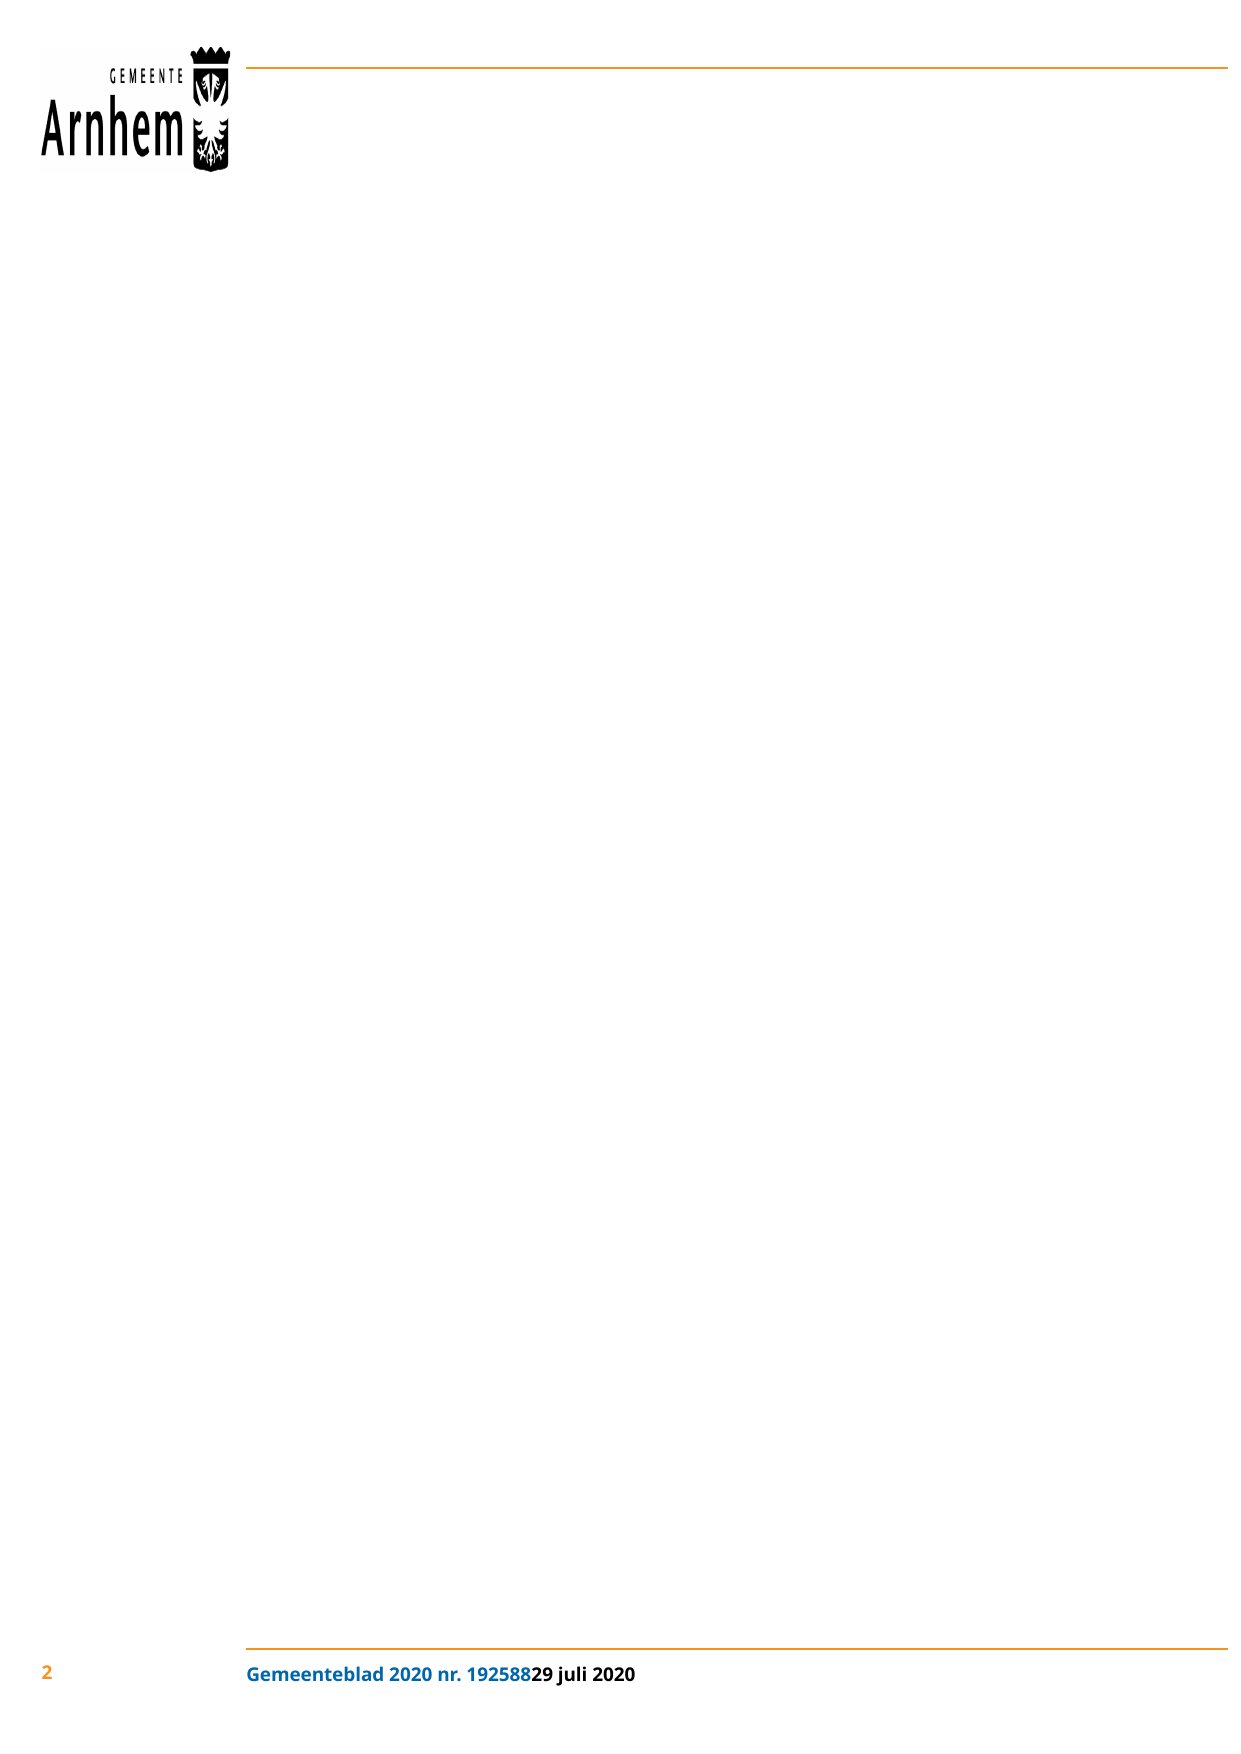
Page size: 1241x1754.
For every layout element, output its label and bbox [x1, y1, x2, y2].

picture [41, 47, 231, 172]
